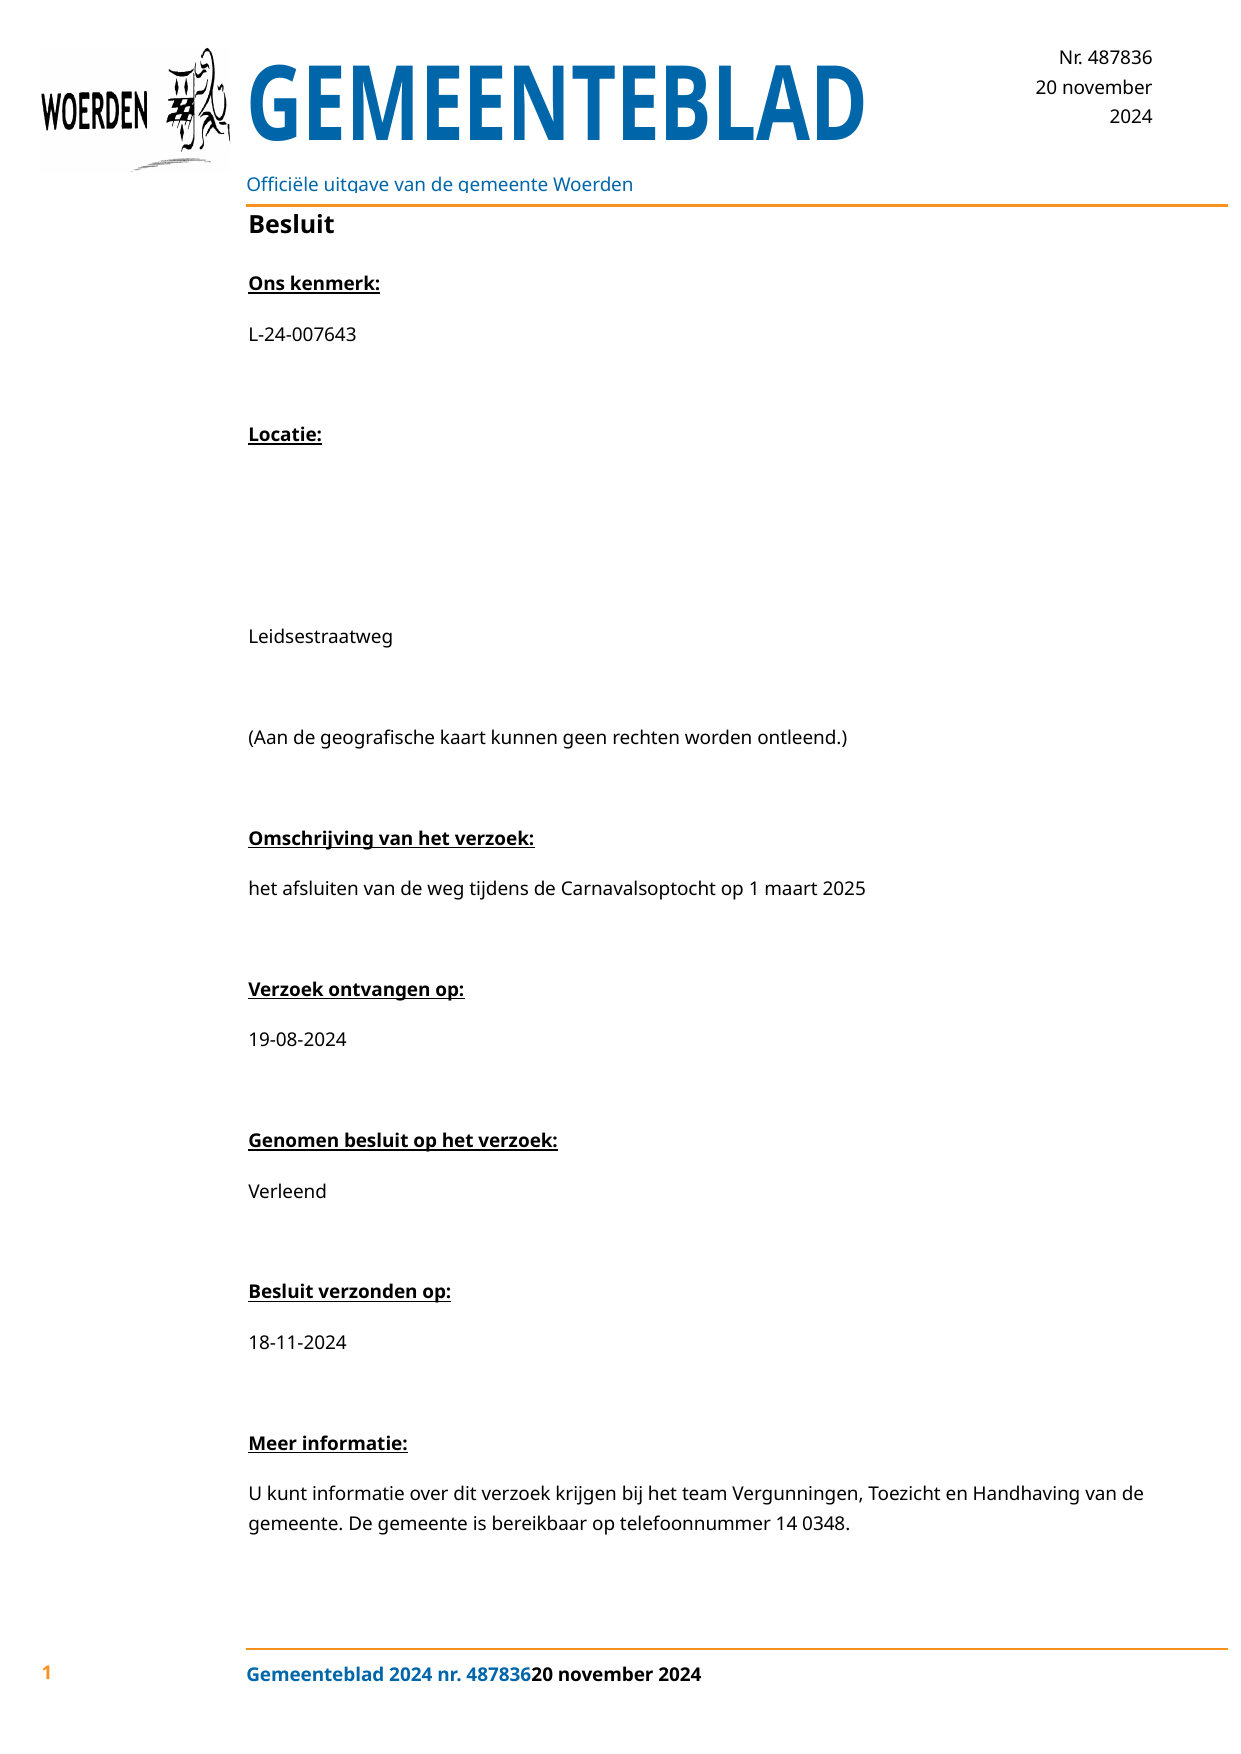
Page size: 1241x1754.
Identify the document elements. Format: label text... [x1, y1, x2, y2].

text 19-08-2024 [248, 1027, 1152, 1052]
text U kunt informatie over dit verzoek krijgen bij het team Vergunningen, Toezicht en Handhaving van de gemeente. De gemeente is bereikbaar op telefoonnummer 14 0348. [248, 1480, 1152, 1536]
text Verleend [248, 1178, 1152, 1203]
text Meer informatie: [248, 1430, 1152, 1456]
text Besluit verzonden op: [248, 1279, 1152, 1304]
text Ons kenmerk: [248, 270, 1152, 296]
text Locatie: [248, 422, 1152, 447]
text (Aan de geografische kaart kunnen geen rechten worden ontleend.) [248, 724, 1152, 750]
text het afsluiten van de weg tijdens de Carnavalsoptocht op 1 maart 2025 [248, 875, 1152, 901]
text L-24-007643 [248, 321, 1152, 346]
text Verzoek ontvangen op: [248, 976, 1152, 1002]
picture [41, 47, 231, 172]
text Besluit [248, 207, 1152, 241]
text Genomen besluit op het verzoek: [248, 1127, 1152, 1153]
text Omschrijving van het verzoek: [248, 825, 1152, 851]
text 18-11-2024 [248, 1329, 1152, 1355]
text Leidsestraatweg [248, 623, 1152, 649]
